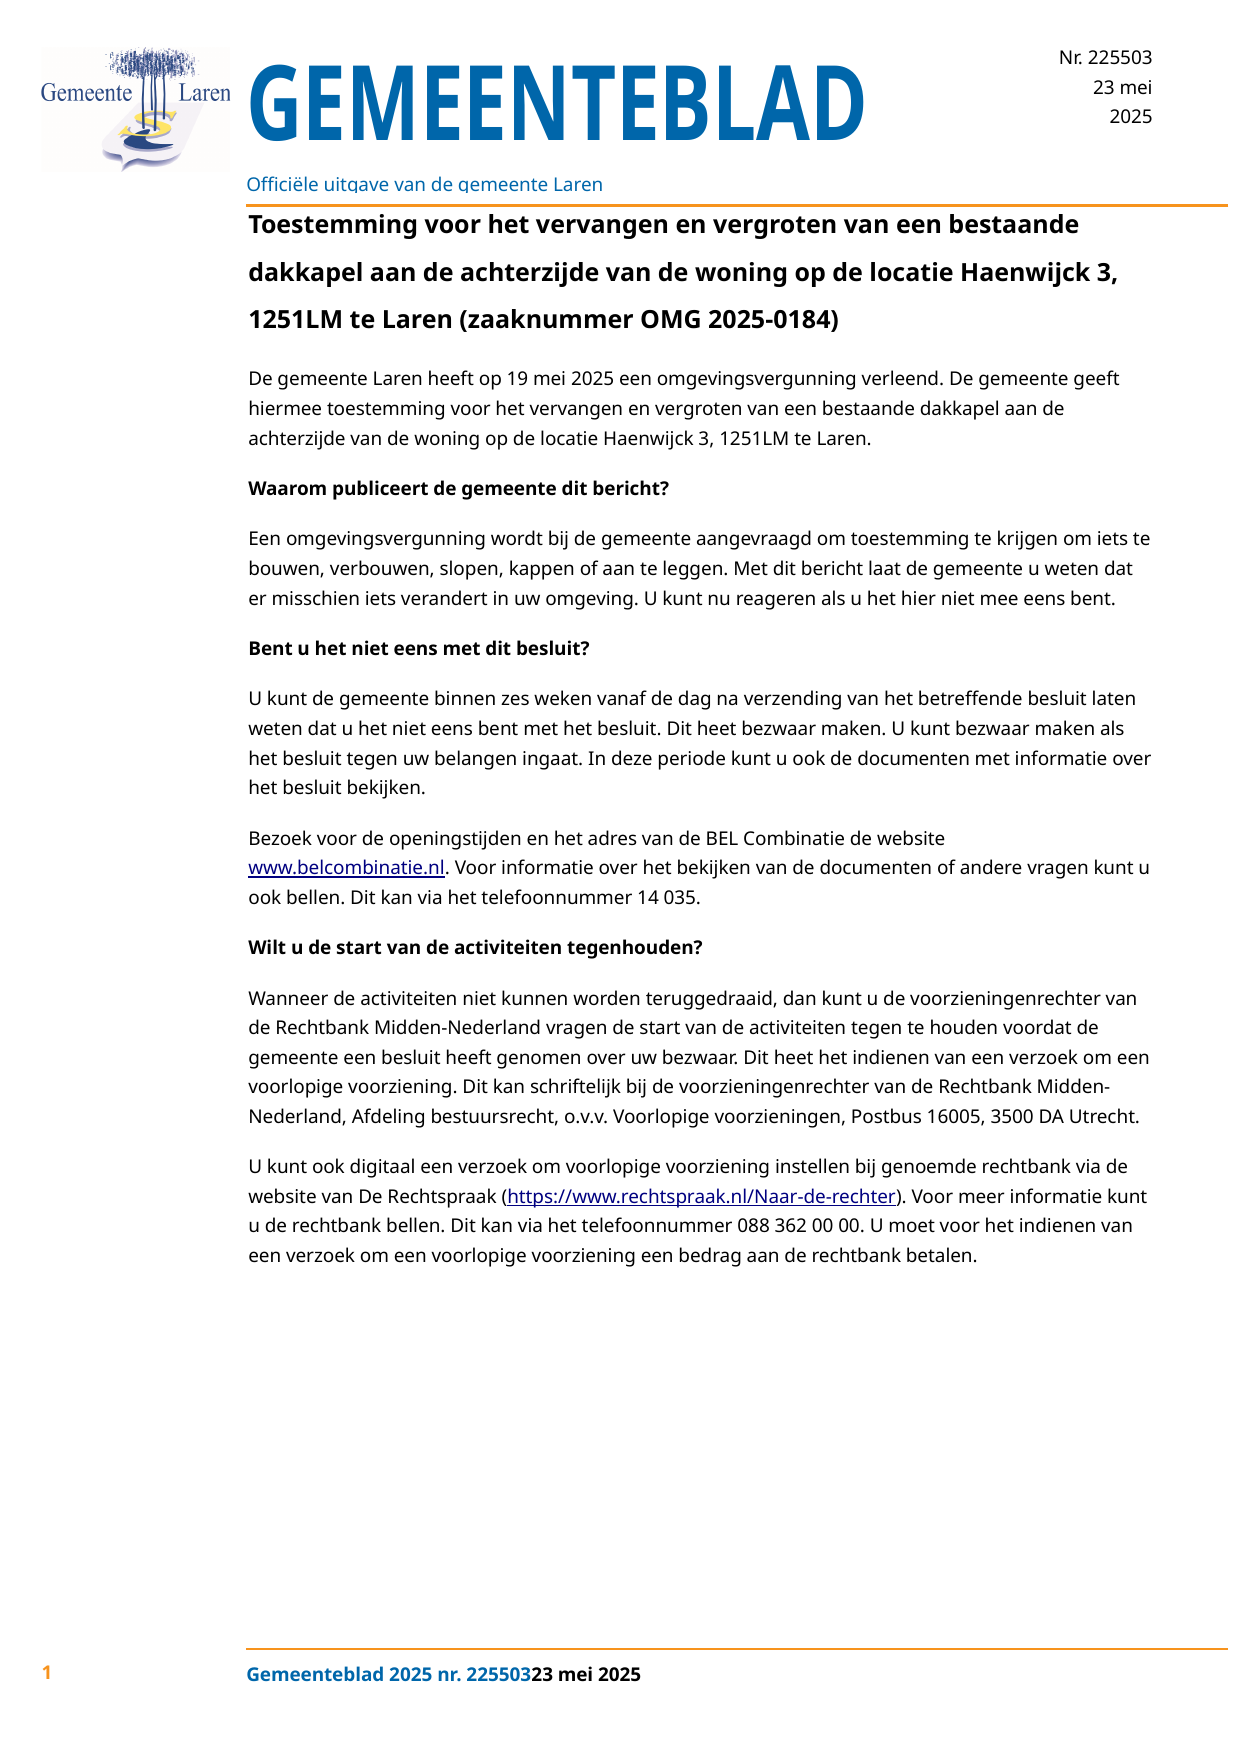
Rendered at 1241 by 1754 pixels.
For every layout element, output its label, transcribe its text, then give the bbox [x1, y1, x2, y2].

text Wanneer de activiteiten niet kunnen worden teruggedraaid, dan kunt u de voorzieningenrechter van de Rechtbank Midden-Nederland vragen de start van de activiteiten tegen te houden voordat de gemeente een besluit heeft genomen over uw bezwaar. Dit heet het indienen van een verzoek om een voorlopige voorziening. Dit kan schriftelijk bij de voorzieningenrechter van de Rechtbank Midden-Nederland, Afdeling bestuursrecht, o.v.v. Voorlopige voorzieningen, Postbus 16005, 3500 DA Utrecht. [248, 985, 1152, 1129]
text De gemeente Laren heeft op 19 mei 2025 een omgevingsvergunning verleend. De gemeente geeft hiermee toestemming voor het vervangen en vergroten van een bestaande dakkapel aan de achterzijde van de woning op de locatie Haenwijck 3, 1251LM te Laren. [248, 366, 1152, 450]
text Bezoek voor de openingstijden en het adres van de BEL Combinatie de website www.belcombinatie.nl. Voor informatie over het bekijken van de documenten of andere vragen kunt u ook bellen. Dit kan via het telefoonnummer 14 035. [248, 825, 1152, 909]
text Toestemming voor het vervangen en vergroten van een bestaande dakkapel aan de achterzijde van de woning op de locatie Haenwijck 3, 1251LM te Laren (zaaknummer OMG 2025-0184) [248, 207, 1152, 336]
picture [41, 47, 231, 172]
text Wilt u de start van de activiteiten tegenhouden? [248, 934, 1152, 960]
text U kunt de gemeente binnen zes weken vanaf de dag na verzending van het betreffende besluit laten weten dat u het niet eens bent met het besluit. Dit heet bezwaar maken. U kunt bezwaar maken als het besluit tegen uw belangen ingaat. In deze periode kunt u ook de documenten met informatie over het besluit bekijken. [248, 686, 1152, 800]
text Bent u het niet eens met dit besluit? [248, 635, 1152, 661]
text Een omgevingsvergunning wordt bij de gemeente aangevraagd om toestemming te krijgen om iets te bouwen, verbouwen, slopen, kappen of aan te leggen. Met dit bericht laat de gemeente u weten dat er misschien iets verandert in uw omgeving. U kunt nu reageren als u het hier niet mee eens bent. [248, 526, 1152, 610]
text Waarom publiceert de gemeente dit bericht? [248, 475, 1152, 501]
text U kunt ook digitaal een verzoek om voorlopige voorziening instellen bij genoemde rechtbank via de website van De Rechtspraak (https://www.rechtspraak.nl/Naar-de-rechter). Voor meer informatie kunt u de rechtbank bellen. Dit kan via het telefoonnummer 088 362 00 00. U moet voor het indienen van een verzoek om een voorlopige voorziening een bedrag aan de rechtbank betalen. [248, 1153, 1152, 1268]
